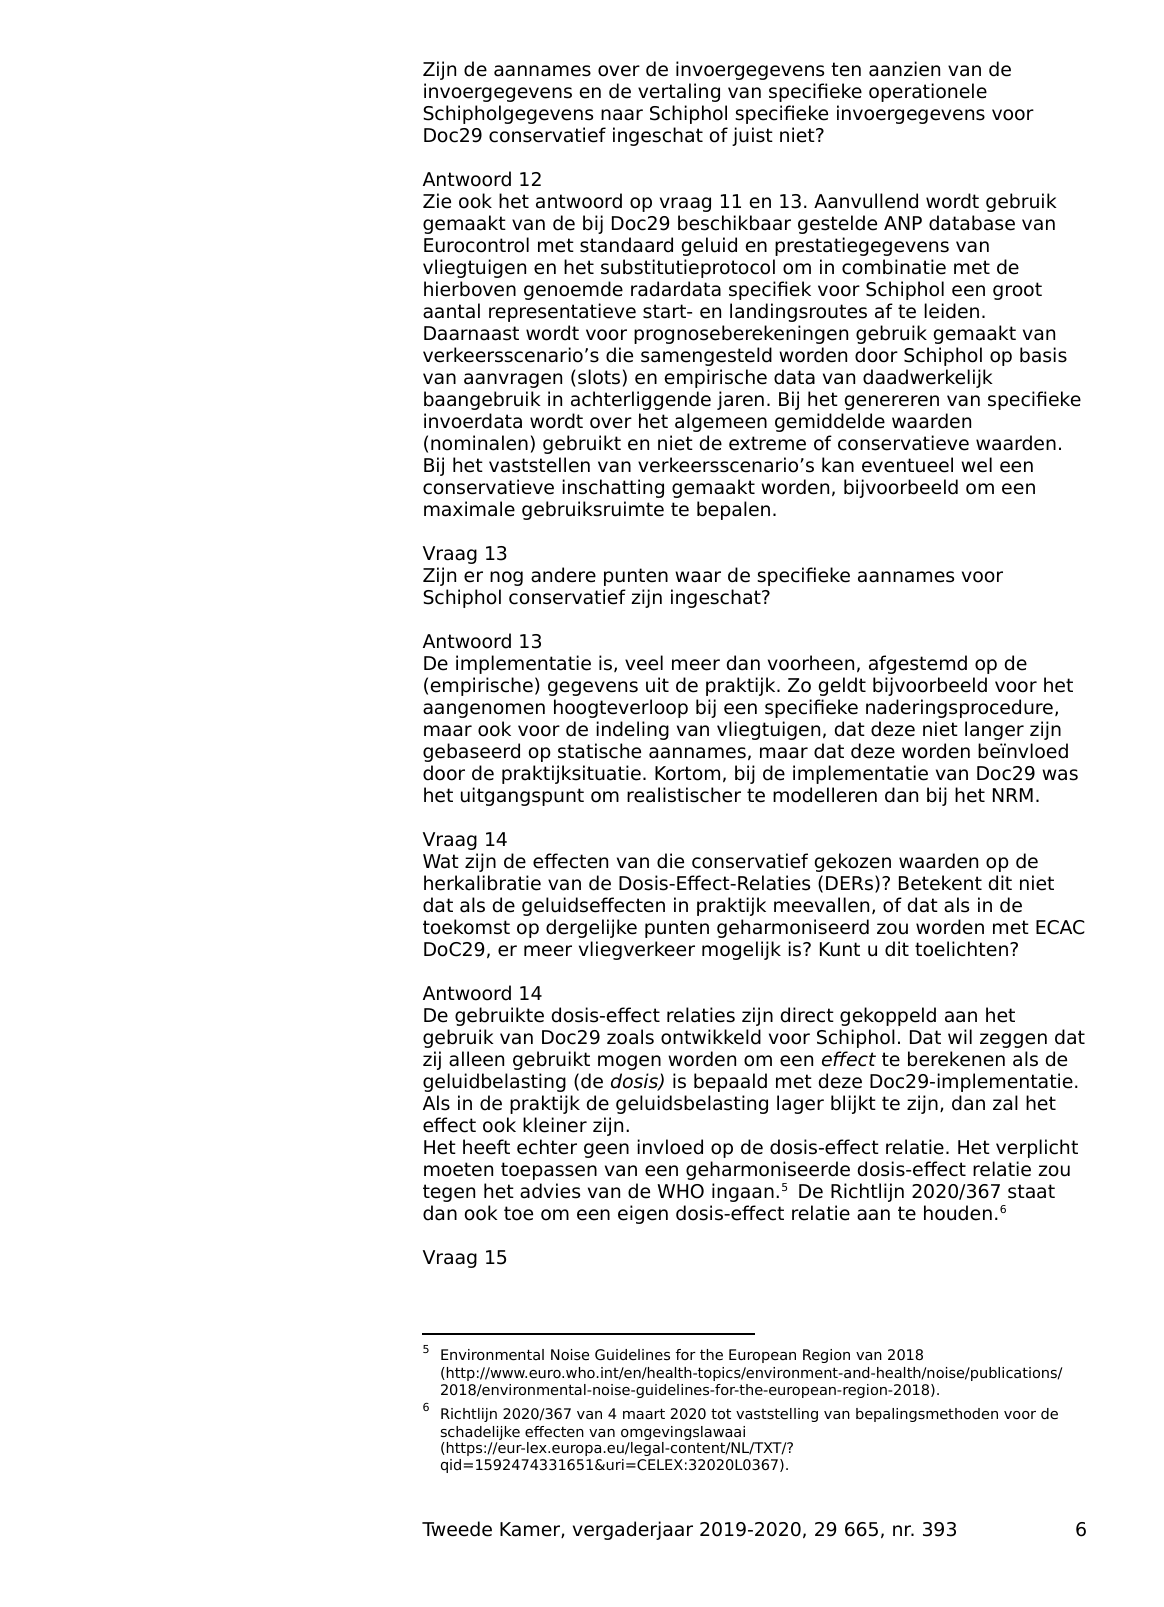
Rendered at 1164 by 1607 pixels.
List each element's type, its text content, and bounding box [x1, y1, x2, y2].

text Vraag 13 [422, 543, 1087, 565]
text De gebruikte dosis-effect relaties zijn direct gekoppeld aan het gebruik van Doc29 zoals ontwikkeld voor Schiphol. Dat wil zeggen dat zij alleen gebruikt mogen worden om een effect te berekenen als de geluidbelasting (de dosis) is bepaald met deze Doc29-implementatie. Als in de praktijk de geluidsbelasting lager blijkt te zijn, dan zal het effect ook kleiner zijn. [422, 1005, 1087, 1137]
text Wat zijn de effecten van die conservatief gekozen waarden op de herkalibratie van de Dosis-Effect-Relaties (DERs)? Betekent dit niet dat als de geluidseffecten in praktijk meevallen, of dat als in de toekomst op dergelijke punten geharmoniseerd zou worden met ECAC DoC29, er meer vliegverkeer mogelijk is? Kunt u dit toelichten? [422, 851, 1087, 961]
text Antwoord 14 [422, 983, 1087, 1005]
text Zijn de aannames over de invoergegevens ten aanzien van de invoergegevens en de vertaling van specifieke operationele Schipholgegevens naar Schiphol specifieke invoergegevens voor Doc29 conservatief ingeschat of juist niet? [422, 59, 1087, 147]
text Zijn er nog andere punten waar de specifieke aannames voor Schiphol conservatief zijn ingeschat? [422, 565, 1087, 609]
text Het heeft echter geen invloed op de dosis-effect relatie. Het verplicht moeten toepassen van een geharmoniseerde dosis-effect relatie zou tegen het advies van de WHO ingaan. De Richtlijn 2020/367 staat dan ook toe om een eigen dosis-effect relatie aan te houden. [422, 1137, 1087, 1225]
text Richtlijn 2020/367 van 4 maart 2020 tot vaststelling van bepalingsmethoden voor de schadelijke effecten van omgevingslawaai (https://eur-lex.europa.eu/legal-content/NL/TXT/?qid=1592474331651&uri=CELEX:32020L0367). [422, 1402, 1087, 1474]
text Antwoord 12 [422, 169, 1087, 191]
text Environmental Noise Guidelines for the European Region van 2018 (http://www.euro.who.int/en/health-topics/environment-and-health/noise/publications/2018/environmental-noise-guidelines-for-the-european-region-2018). [422, 1343, 1087, 1399]
text Vraag 15 [422, 1247, 1087, 1269]
text Antwoord 13 [422, 631, 1087, 653]
text Vraag 14 [422, 829, 1087, 851]
text De implementatie is, veel meer dan voorheen, afgestemd op de (empirische) gegevens uit de praktijk. Zo geldt bijvoorbeeld voor het aangenomen hoogteverloop bij een specifieke naderingsprocedure, maar ook voor de indeling van vliegtuigen, dat deze niet langer zijn gebaseerd op statische aannames, maar dat deze worden beïnvloed door de praktijksituatie. Kortom, bij de implementatie van Doc29 was het uitgangspunt om realistischer te modelleren dan bij het NRM. [422, 653, 1087, 807]
text Zie ook het antwoord op vraag 11 en 13. Aanvullend wordt gebruik gemaakt van de bij Doc29 beschikbaar gestelde ANP database van Eurocontrol met standaard geluid en prestatiegegevens van vliegtuigen en het substitutieprotocol om in combinatie met de hierboven genoemde radardata specifiek voor Schiphol een groot aantal representatieve start- en landingsroutes af te leiden. Daarnaast wordt voor prognoseberekeningen gebruik gemaakt van verkeersscenario’s die samengesteld worden door Schiphol op basis van aanvragen (slots) en empirische data van daadwerkelijk baangebruik in achterliggende jaren. Bij het genereren van specifieke invoerdata wordt over het algemeen gemiddelde waarden (nominalen) gebruikt en niet de extreme of conservatieve waarden. Bij het vaststellen van verkeersscenario’s kan eventueel wel een conservatieve inschatting gemaakt worden, bijvoorbeeld om een maximale gebruiksruimte te bepalen. [422, 191, 1087, 521]
